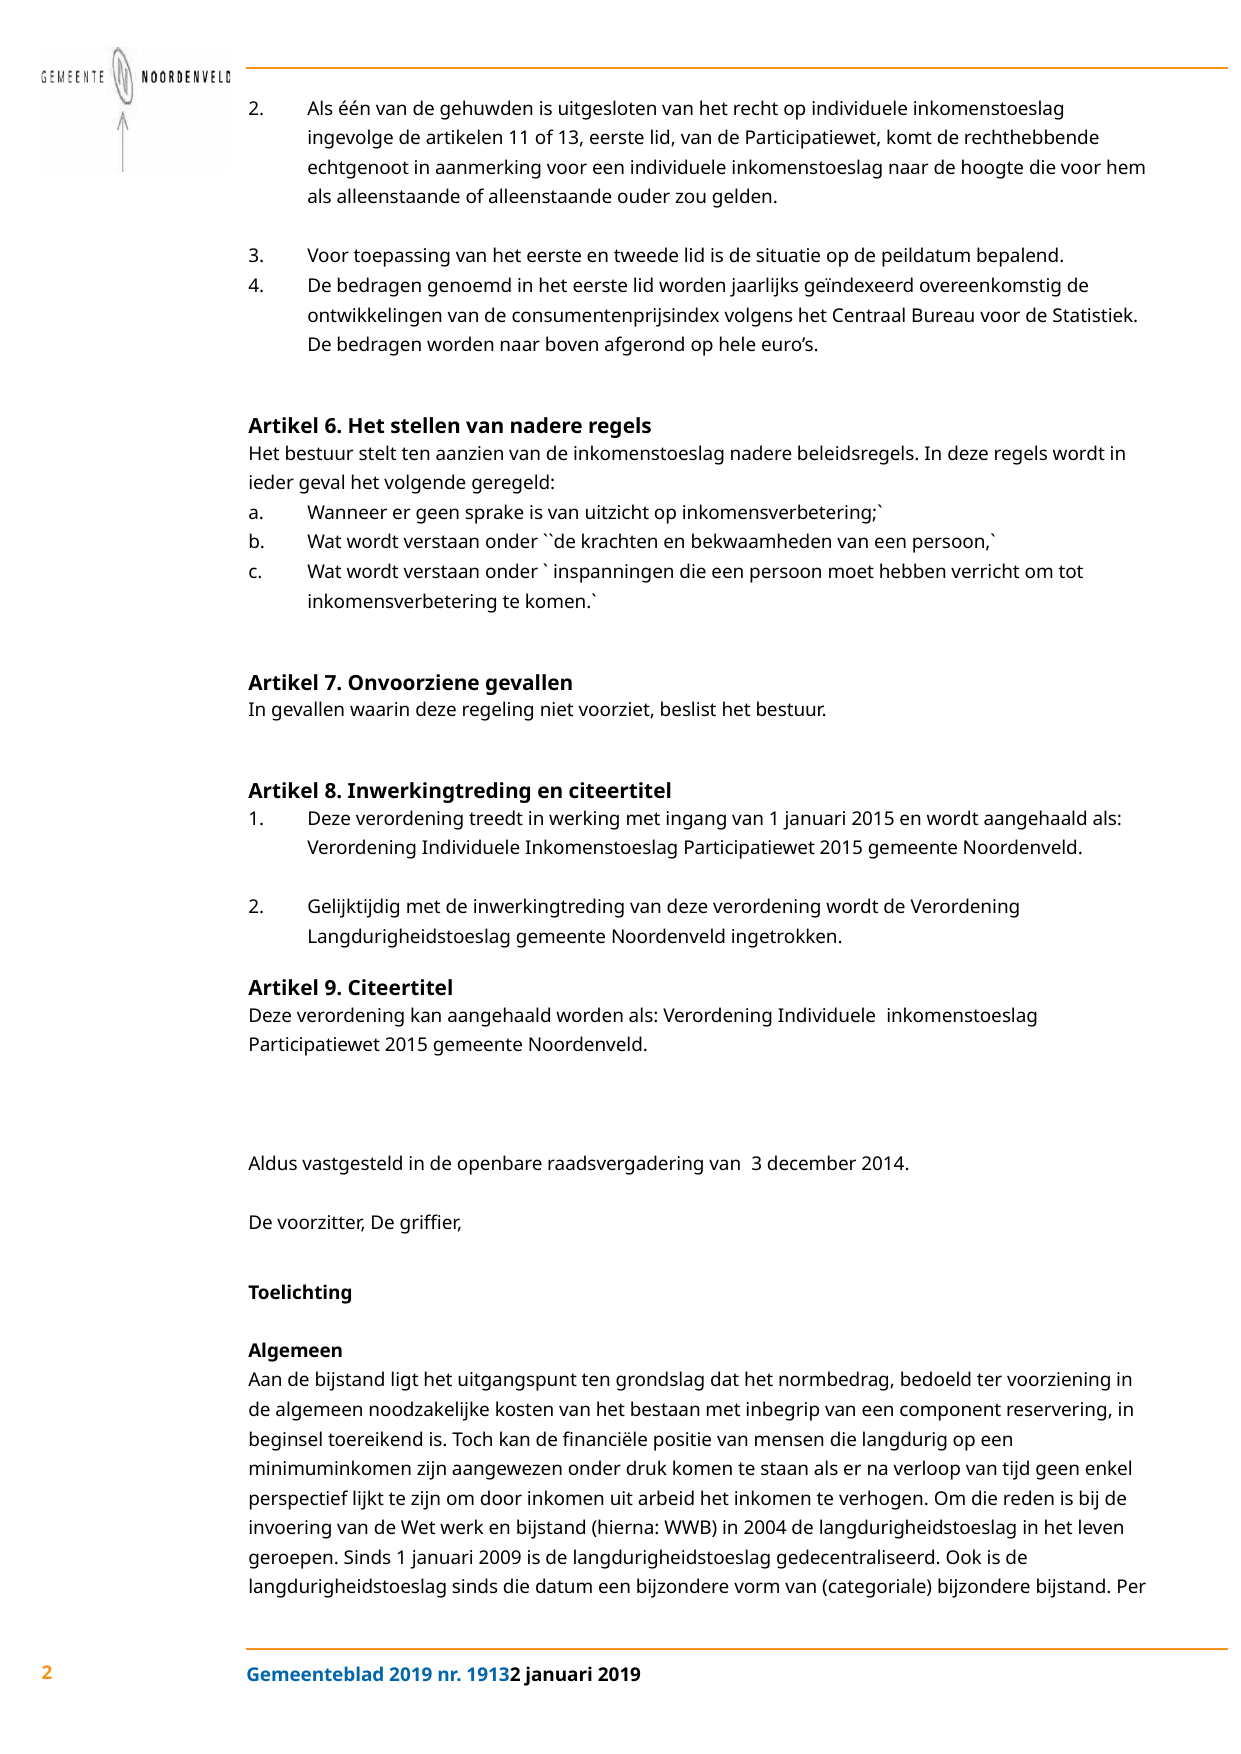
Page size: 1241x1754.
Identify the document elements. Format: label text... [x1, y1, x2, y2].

text Het bestuur stelt ten aanzien van de inkomenstoeslag nadere beleidsregels. In deze regels wordt in ieder geval het volgende geregeld: [248, 440, 1152, 495]
text Artikel 8. Inwerkingtreding en citeertitel [248, 776, 1152, 805]
list Als één van de gehuwden is uitgesloten van het recht op individuele inkomenstoeslag ingevolge de artikelen 11 of 13, eerste lid, van de Participatiewet, komt de rechthebbende echtgenoot in aanmerking voor een individuele inkomenstoeslag naar de hoogte die voor hem als alleenstaande of alleenstaande ouder zou gelden. [248, 95, 1152, 209]
picture [41, 47, 231, 172]
text Toelichting [248, 1268, 1152, 1308]
text Artikel 6. Het stellen van nadere regels [248, 411, 1152, 440]
text In gevallen waarin deze regeling niet voorziet, beslist het bestuur. [248, 696, 1152, 722]
text Aldus vastgesteld in de openbare raadsvergadering van 3 december 2014. [248, 1150, 1152, 1176]
list Wat wordt verstaan onder ``de krachten en bekwaamheden van een persoon,` [248, 529, 1152, 554]
list Wat wordt verstaan onder ` inspanningen die een persoon moet hebben verricht om tot inkomensverbetering te komen.` [248, 558, 1152, 613]
text Artikel 7. Onvoorziene gevallen [248, 668, 1152, 696]
text Aan de bijstand ligt het uitgangspunt ten grondslag dat het normbedrag, bedoeld ter voorziening in de algemeen noodzakelijke kosten van het bestaan met inbegrip van een component reservering, in beginsel toereikend is. Toch kan de financiële positie van mensen die langdurig op een minimuminkomen zijn aangewezen onder druk komen te staan als er na verloop van tijd geen enkel perspectief lijkt te zijn om door inkomen uit arbeid het inkomen te verhogen. Om die reden is bij de invoering van de Wet werk en bijstand (hierna: WWB) in 2004 de langdurigheidstoeslag in het leven geroepen. Sinds 1 januari 2009 is de langdurigheidstoeslag gedecentraliseerd. Ook is de langdurigheidstoeslag sinds die datum een bijzondere vorm van (categoriale) bijzondere bijstand. Per [248, 1367, 1152, 1599]
list Deze verordening treedt in werking met ingang van 1 januari 2015 en wordt aangehaald als: Verordening Individuele Inkomenstoeslag Participatiewet 2015 gemeente Noordenveld. [248, 805, 1152, 860]
list Wanneer er geen sprake is van uitzicht op inkomensverbetering;` [248, 499, 1152, 525]
list Voor toepassing van het eerste en tweede lid is de situatie op de peildatum bepalend. [248, 243, 1152, 268]
text Algemeen [248, 1337, 1152, 1363]
text Artikel 9. Citeertitel [248, 973, 1152, 1002]
list De bedragen genoemd in het eerste lid worden jaarlijks geïndexeerd overeenkomstig de ontwikkelingen van de consumentenprijsindex volgens het Centraal Bureau voor de Statistiek. De bedragen worden naar boven afgerond op hele euro’s. [248, 272, 1152, 357]
text De voorzitter, De griffier, [248, 1209, 1152, 1235]
list Gelijktijdig met de inwerkingtreding van deze verordening wordt de Verordening Langdurigheidstoeslag gemeente Noordenveld ingetrokken. [248, 893, 1152, 949]
text Deze verordening kan aangehaald worden als: Verordening Individuele inkomenstoeslag Participatiewet 2015 gemeente Noordenveld. [248, 1002, 1152, 1057]
